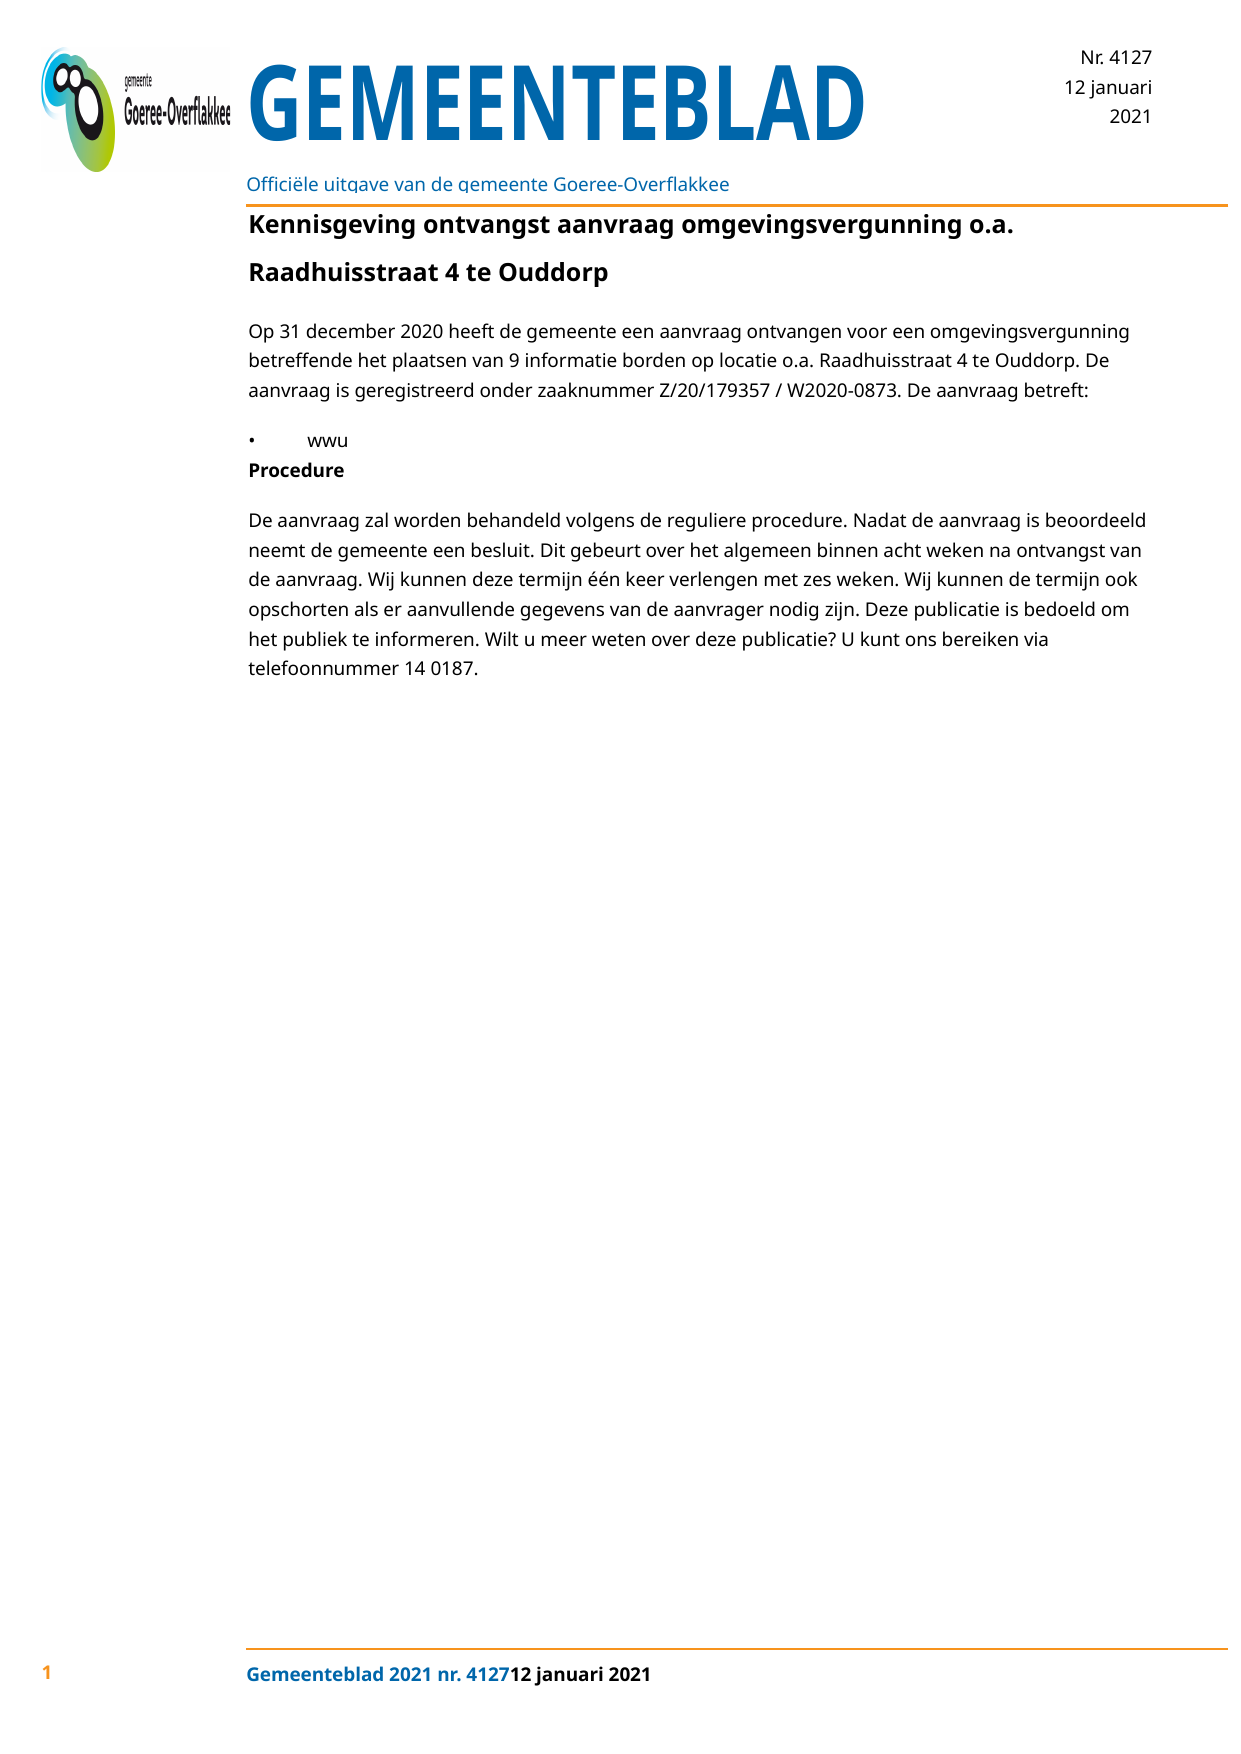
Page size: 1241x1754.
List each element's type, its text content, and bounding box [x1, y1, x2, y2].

text Procedure [248, 457, 1152, 483]
list wwu [248, 427, 1152, 453]
text Kennisgeving ontvangst aanvraag omgevingsvergunning o.a. Raadhuisstraat 4 te Ouddorp [248, 207, 1152, 288]
text Op 31 december 2020 heeft de gemeente een aanvraag ontvangen voor een omgevingsvergunning betreffende het plaatsen van 9 informatie borden op locatie o.a. Raadhuisstraat 4 te Ouddorp. De aanvraag is geregistreerd onder zaaknummer Z/20/179357 / W2020-0873. De aanvraag betreft: [248, 318, 1152, 403]
text De aanvraag zal worden behandeld volgens de reguliere procedure. Nadat de aanvraag is beoordeeld neemt de gemeente een besluit. Dit gebeurt over het algemeen binnen acht weken na ontvangst van de aanvraag. Wij kunnen deze termijn één keer verlengen met zes weken. Wij kunnen de termijn ook opschorten als er aanvullende gegevens van de aanvrager nodig zijn. Deze publicatie is bedoeld om het publiek te informeren. Wilt u meer weten over deze publicatie? U kunt ons bereiken via telefoonnummer 14 0187. [248, 507, 1152, 681]
picture [41, 47, 231, 172]
